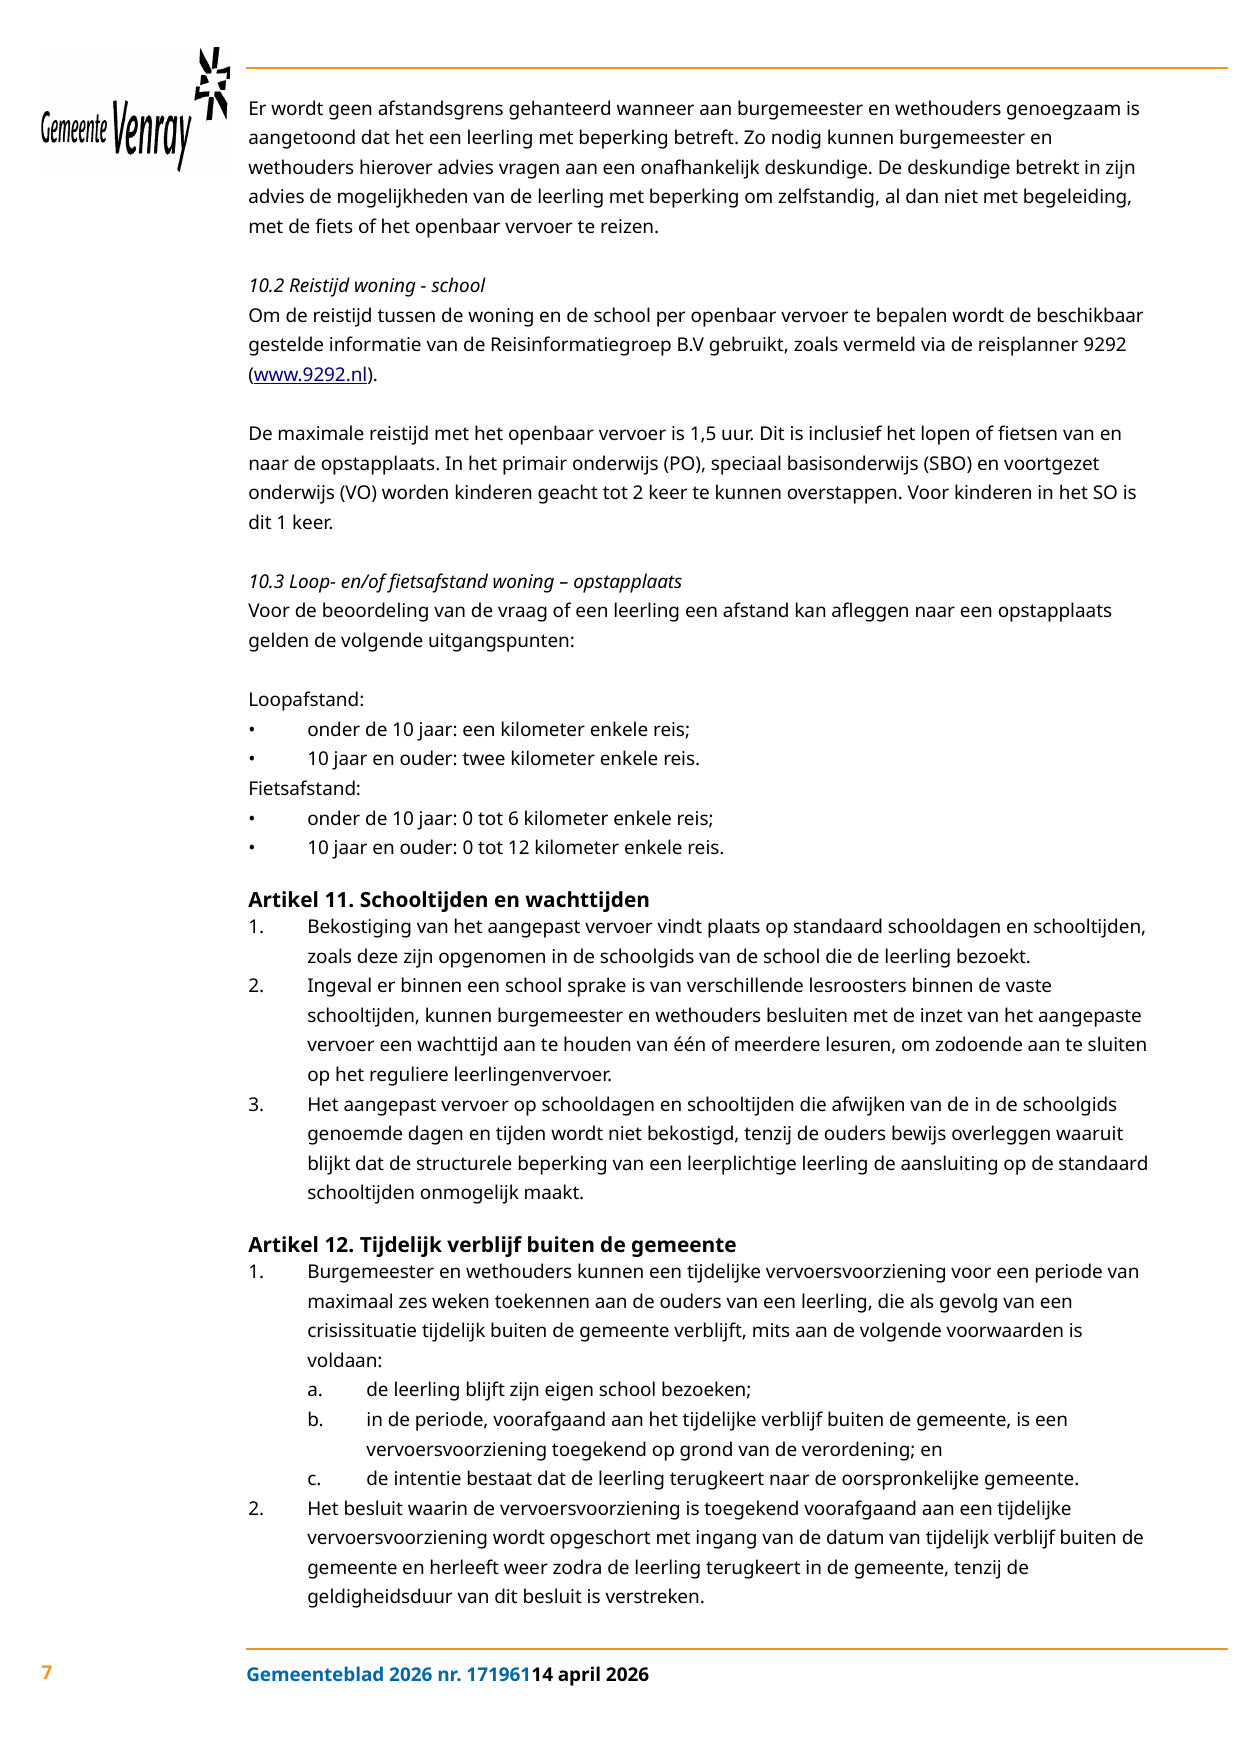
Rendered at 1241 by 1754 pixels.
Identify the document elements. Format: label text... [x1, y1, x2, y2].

text Artikel 12. Tijdelijk verblijf buiten de gemeente [248, 1230, 1152, 1258]
text Fietsafstand: [248, 775, 1152, 801]
list onder de 10 jaar: 0 tot 6 kilometer enkele reis; [248, 805, 1152, 831]
text Artikel 11. Schooltijden en wachttijden [248, 885, 1152, 913]
list Het aangepast vervoer op schooldagen en schooltijden die afwijken van de in de schoolgids genoemde dagen en tijden wordt niet bekostigd, tenzij de ouders bewijs overleggen waaruit blijkt dat de structurele beperking van een leerplichtige leerling de aansluiting op de standaard schooltijden onmogelijk maakt. [248, 1091, 1152, 1205]
list in de periode, voorafgaand aan het tijdelijke verblijf buiten de gemeente, is een vervoersvoorziening toegekend op grond van de verordening; en [307, 1406, 1152, 1462]
text 10.2 Reistijd woning - school [248, 272, 1152, 298]
list 10 jaar en ouder: twee kilometer enkele reis. [248, 746, 1152, 771]
text Loopafstand: [248, 686, 1152, 712]
list Burgemeester en wethouders kunnen een tijdelijke vervoersvoorziening voor een periode van maximaal zes weken toekennen aan de ouders van een leerling, die als gevolg van een crisissituatie tijdelijk buiten de gemeente verblijft, mits aan de volgende voorwaarden is voldaan: [248, 1258, 1152, 1373]
list de leerling blijft zijn eigen school bezoeken; [307, 1377, 1152, 1402]
picture [41, 47, 231, 172]
text Om de reistijd tussen de woning en de school per openbaar vervoer te bepalen wordt de beschikbaar gestelde informatie van de Reisinformatiegroep B.V gebruikt, zoals vermeld via de reisplanner 9292 (www.9292.nl). [248, 302, 1152, 387]
text De maximale reistijd met het openbaar vervoer is 1,5 uur. Dit is inclusief het lopen of fietsen van en naar de opstapplaats. In het primair onderwijs (PO), speciaal basisonderwijs (SBO) en voortgezet onderwijs (VO) worden kinderen geacht tot 2 keer te kunnen overstappen. Voor kinderen in het SO is dit 1 keer. [248, 420, 1152, 535]
list Het besluit waarin de vervoersvoorziening is toegekend voorafgaand aan een tijdelijke vervoersvoorziening wordt opgeschort met ingang van de datum van tijdelijk verblijf buiten de gemeente en herleeft weer zodra de leerling terugkeert in de gemeente, tenzij de geldigheidsduur van dit besluit is verstreken. [248, 1495, 1152, 1609]
list 10 jaar en ouder: 0 tot 12 kilometer enkele reis. [248, 834, 1152, 860]
text 10.3 Loop- en/of fietsafstand woning – opstapplaats [248, 568, 1152, 594]
list Bekostiging van het aangepast vervoer vindt plaats op standaard schooldagen en schooltijden, zoals deze zijn opgenomen in de schoolgids van de school die de leerling bezoekt. [248, 913, 1152, 968]
list onder de 10 jaar: een kilometer enkele reis; [248, 716, 1152, 742]
text Er wordt geen afstandsgrens gehanteerd wanneer aan burgemeester en wethouders genoegzaam is aangetoond dat het een leerling met beperking betreft. Zo nodig kunnen burgemeester en wethouders hierover advies vragen aan een onafhankelijk deskundige. De deskundige betrekt in zijn advies de mogelijkheden van de leerling met beperking om zelfstandig, al dan niet met begeleiding, met de fiets of het openbaar vervoer te reizen. [248, 95, 1152, 239]
list de intentie bestaat dat de leerling terugkeert naar de oorspronkelijke gemeente. [307, 1465, 1152, 1491]
text Voor de beoordeling van de vraag of een leerling een afstand kan afleggen naar een opstapplaats gelden de volgende uitgangspunten: [248, 598, 1152, 653]
list Ingeval er binnen een school sprake is van verschillende lesroosters binnen de vaste schooltijden, kunnen burgemeester en wethouders besluiten met de inzet van het aangepaste vervoer een wachttijd aan te houden van één of meerdere lesuren, om zodoende aan te sluiten op het reguliere leerlingenvervoer. [248, 972, 1152, 1087]
